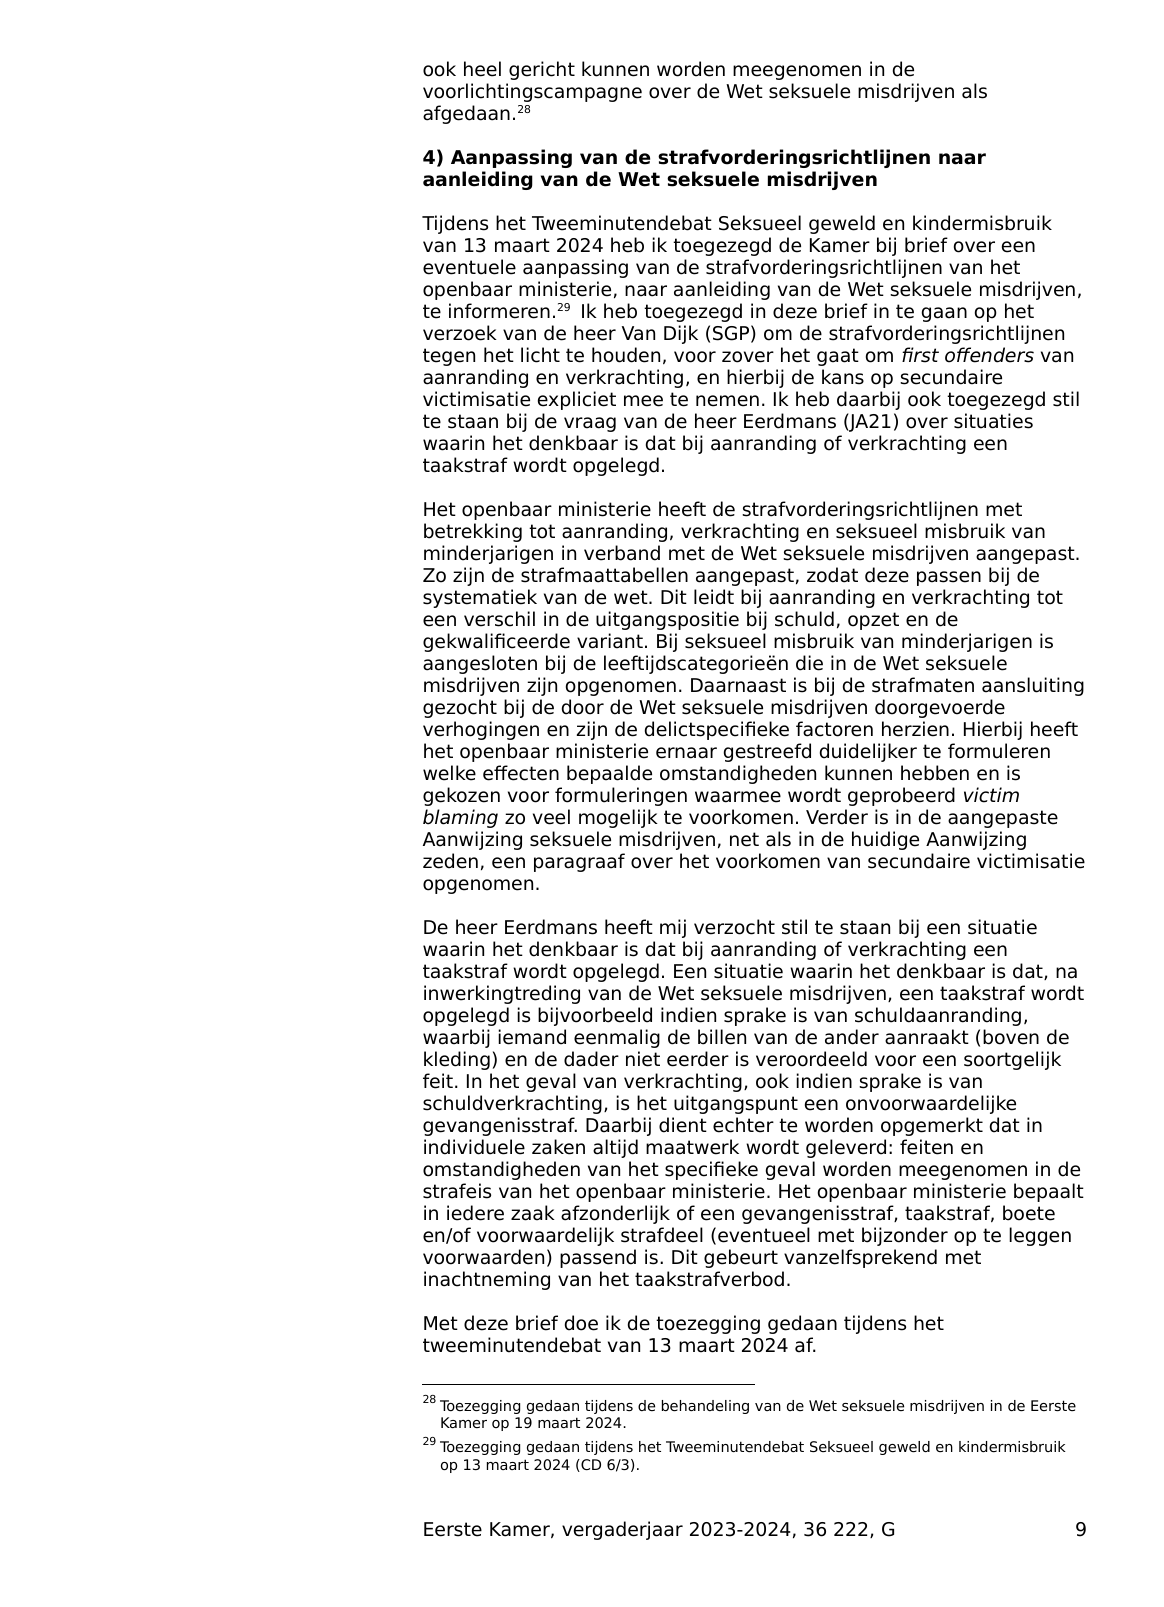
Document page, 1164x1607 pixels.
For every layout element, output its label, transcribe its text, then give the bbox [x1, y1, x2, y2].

text Tijdens het Tweeminutendebat Seksueel geweld en kindermisbruik van 13 maart 2024 heb ik toegezegd de Kamer bij brief over een eventuele aanpassing van de strafvorderingsrichtlijnen van het openbaar ministerie, naar aanleiding van de Wet seksuele misdrijven, te informeren. Ik heb toegezegd in deze brief in te gaan op het verzoek van de heer Van Dijk (SGP) om de strafvorderingsrichtlijnen tegen het licht te houden, voor zover het gaat om first offenders van aanranding en verkrachting, en hierbij de kans op secundaire victimisatie expliciet mee te nemen. Ik heb daarbij ook toegezegd stil te staan bij de vraag van de heer Eerdmans (JA21) over situaties waarin het denkbaar is dat bij aanranding of verkrachting een taakstraf wordt opgelegd. [422, 213, 1087, 477]
text Toezegging gedaan tijdens het Tweeminutendebat Seksueel geweld en kindermisbruik op 13 maart 2024 (CD 6/3). [422, 1435, 1087, 1474]
text Met deze brief doe ik de toezegging gedaan tijdens het tweeminutendebat van 13 maart 2024 af. [422, 1313, 1087, 1357]
subtitle 4) Aanpassing van de strafvorderingsrichtlijnen naar aanleiding van de Wet seksuele misdrijven [422, 147, 1087, 191]
text ook heel gericht kunnen worden meegenomen in de voorlichtingscampagne over de Wet seksuele misdrijven als afgedaan. [422, 59, 1087, 125]
text Toezegging gedaan tijdens de behandeling van de Wet seksuele misdrijven in de Eerste Kamer op 19 maart 2024. [422, 1393, 1087, 1432]
text Het openbaar ministerie heeft de strafvorderingsrichtlijnen met betrekking tot aanranding, verkrachting en seksueel misbruik van minderjarigen in verband met de Wet seksuele misdrijven aangepast. Zo zijn de strafmaattabellen aangepast, zodat deze passen bij de systematiek van de wet. Dit leidt bij aanranding en verkrachting tot een verschil in de uitgangspositie bij schuld, opzet en de gekwalificeerde variant. Bij seksueel misbruik van minderjarigen is aangesloten bij de leeftijdscategorieën die in de Wet seksuele misdrijven zijn opgenomen. Daarnaast is bij de strafmaten aansluiting gezocht bij de door de Wet seksuele misdrijven doorgevoerde verhogingen en zijn de delictspecifieke factoren herzien. Hierbij heeft het openbaar ministerie ernaar gestreefd duidelijker te formuleren welke effecten bepaalde omstandigheden kunnen hebben en is gekozen voor formuleringen waarmee wordt geprobeerd victim blaming zo veel mogelijk te voorkomen. Verder is in de aangepaste Aanwijzing seksuele misdrijven, net als in de huidige Aanwijzing zeden, een paragraaf over het voorkomen van secundaire victimisatie opgenomen. [422, 499, 1087, 895]
text De heer Eerdmans heeft mij verzocht stil te staan bij een situatie waarin het denkbaar is dat bij aanranding of verkrachting een taakstraf wordt opgelegd. Een situatie waarin het denkbaar is dat, na inwerkingtreding van de Wet seksuele misdrijven, een taakstraf wordt opgelegd is bijvoorbeeld indien sprake is van schuldaanranding, waarbij iemand eenmalig de billen van de ander aanraakt (boven de kleding) en de dader niet eerder is veroordeeld voor een soortgelijk feit. In het geval van verkrachting, ook indien sprake is van schuldverkrachting, is het uitgangspunt een onvoorwaardelijke gevangenisstraf. Daarbij dient echter te worden opgemerkt dat in individuele zaken altijd maatwerk wordt geleverd: feiten en omstandigheden van het specifieke geval worden meegenomen in de strafeis van het openbaar ministerie. Het openbaar ministerie bepaalt in iedere zaak afzonderlijk of een gevangenisstraf, taakstraf, boete en/of voorwaardelijk strafdeel (eventueel met bijzonder op te leggen voorwaarden) passend is. Dit gebeurt vanzelfsprekend met inachtneming van het taakstrafverbod. [422, 917, 1087, 1291]
